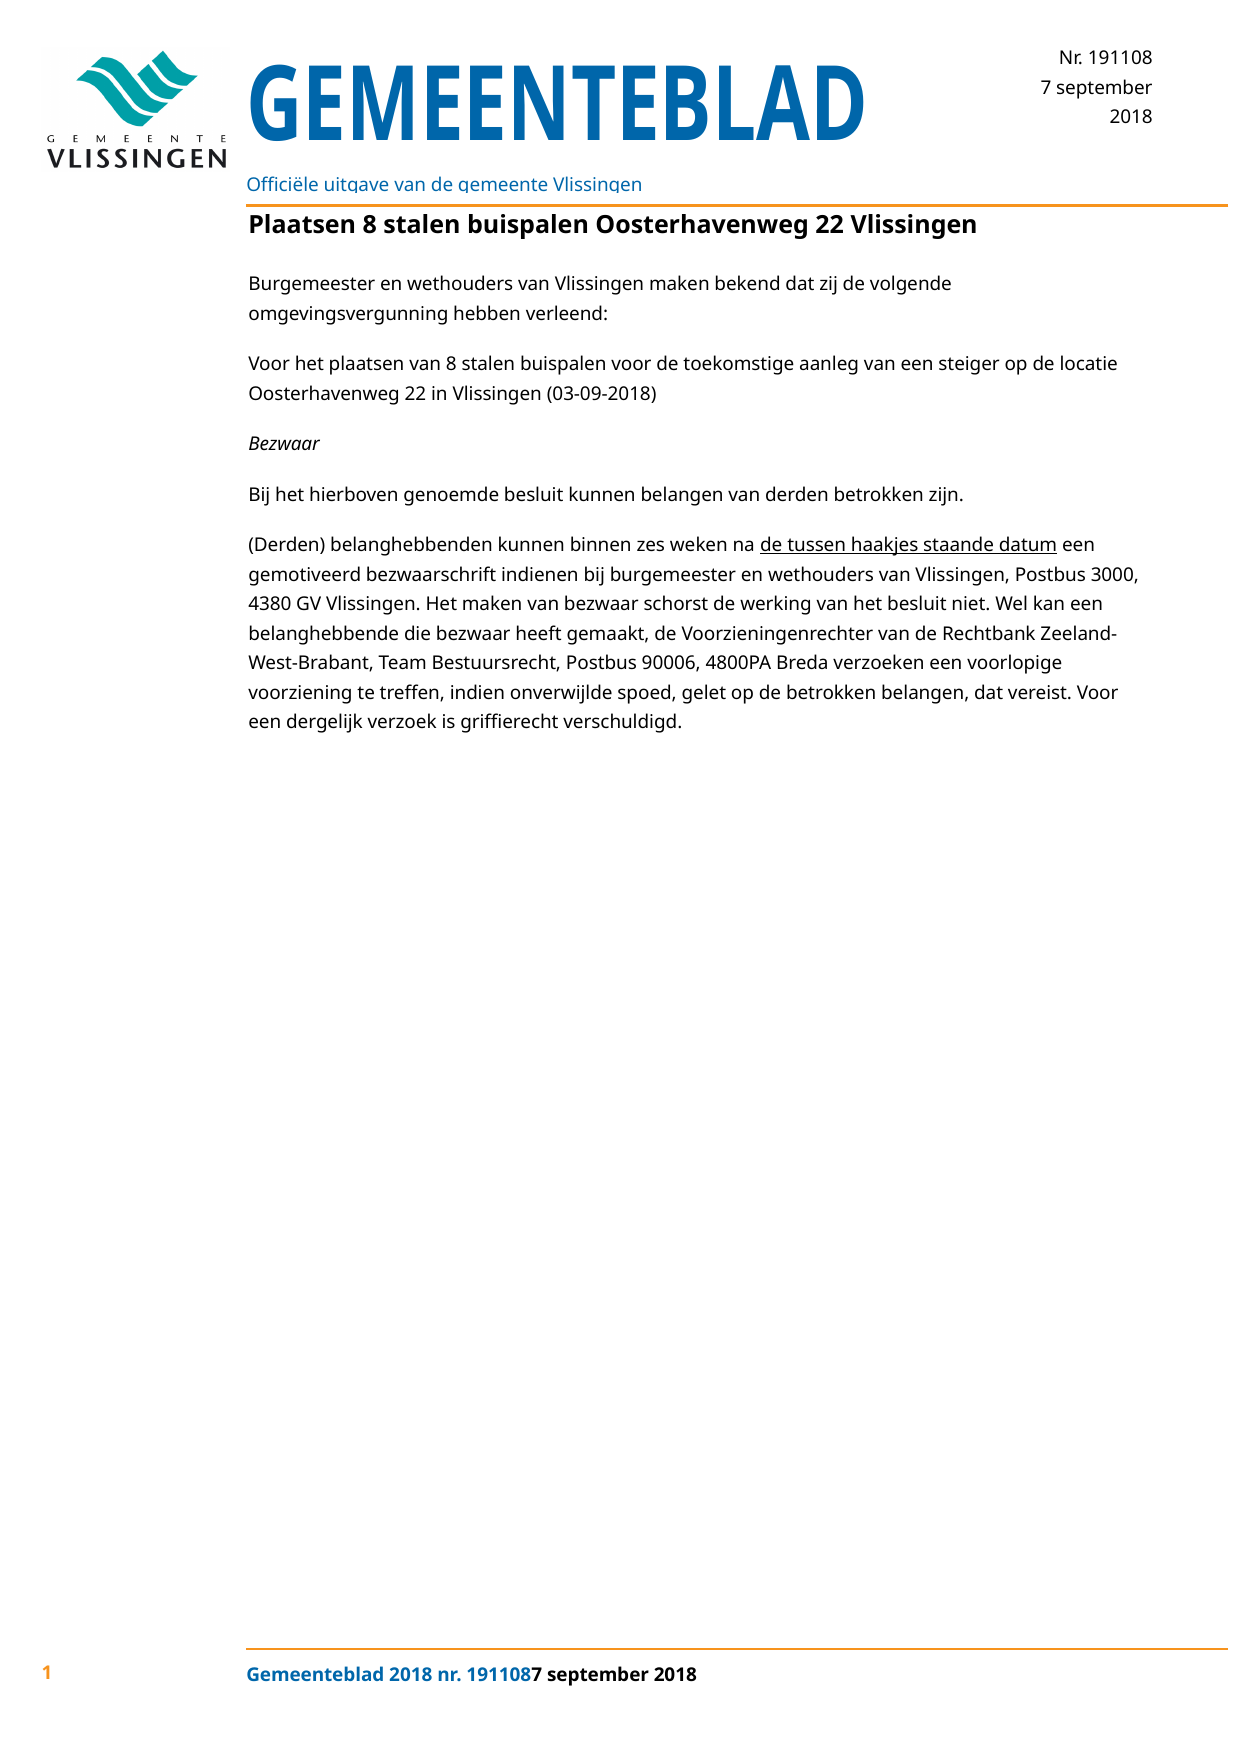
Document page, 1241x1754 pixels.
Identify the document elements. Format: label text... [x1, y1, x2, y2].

text Plaatsen 8 stalen buispalen Oosterhavenweg 22 Vlissingen [248, 207, 1152, 241]
text Voor het plaatsen van 8 stalen buispalen voor de toekomstige aanleg van een steiger op de locatie Oosterhavenweg 22 in Vlissingen (03-09-2018) [248, 350, 1152, 406]
picture [41, 47, 231, 172]
text Bij het hierboven genoemde besluit kunnen belangen van derden betrokken zijn. [248, 481, 1152, 506]
text Burgemeester en wethouders van Vlissingen maken bekend dat zij de volgende omgevingsvergunning hebben verleend: [248, 270, 1152, 326]
text (Derden) belanghebbenden kunnen binnen zes weken na de tussen haakjes staande datum een gemotiveerd bezwaarschrift indienen bij burgemeester en wethouders van Vlissingen, Postbus 3000, 4380 GV Vlissingen. Het maken van bezwaar schorst de werking van het besluit niet. Wel kan een belanghebbende die bezwaar heeft gemaakt, de Voorzieningenrechter van de Rechtbank Zeeland-West-Brabant, Team Bestuursrecht, Postbus 90006, 4800PA Breda verzoeken een voorlopige voorziening te treffen, indien onverwijlde spoed, gelet op de betrokken belangen, dat vereist. Voor een dergelijk verzoek is griffierecht verschuldigd. [248, 531, 1152, 734]
text Bezwaar [248, 430, 1152, 456]
